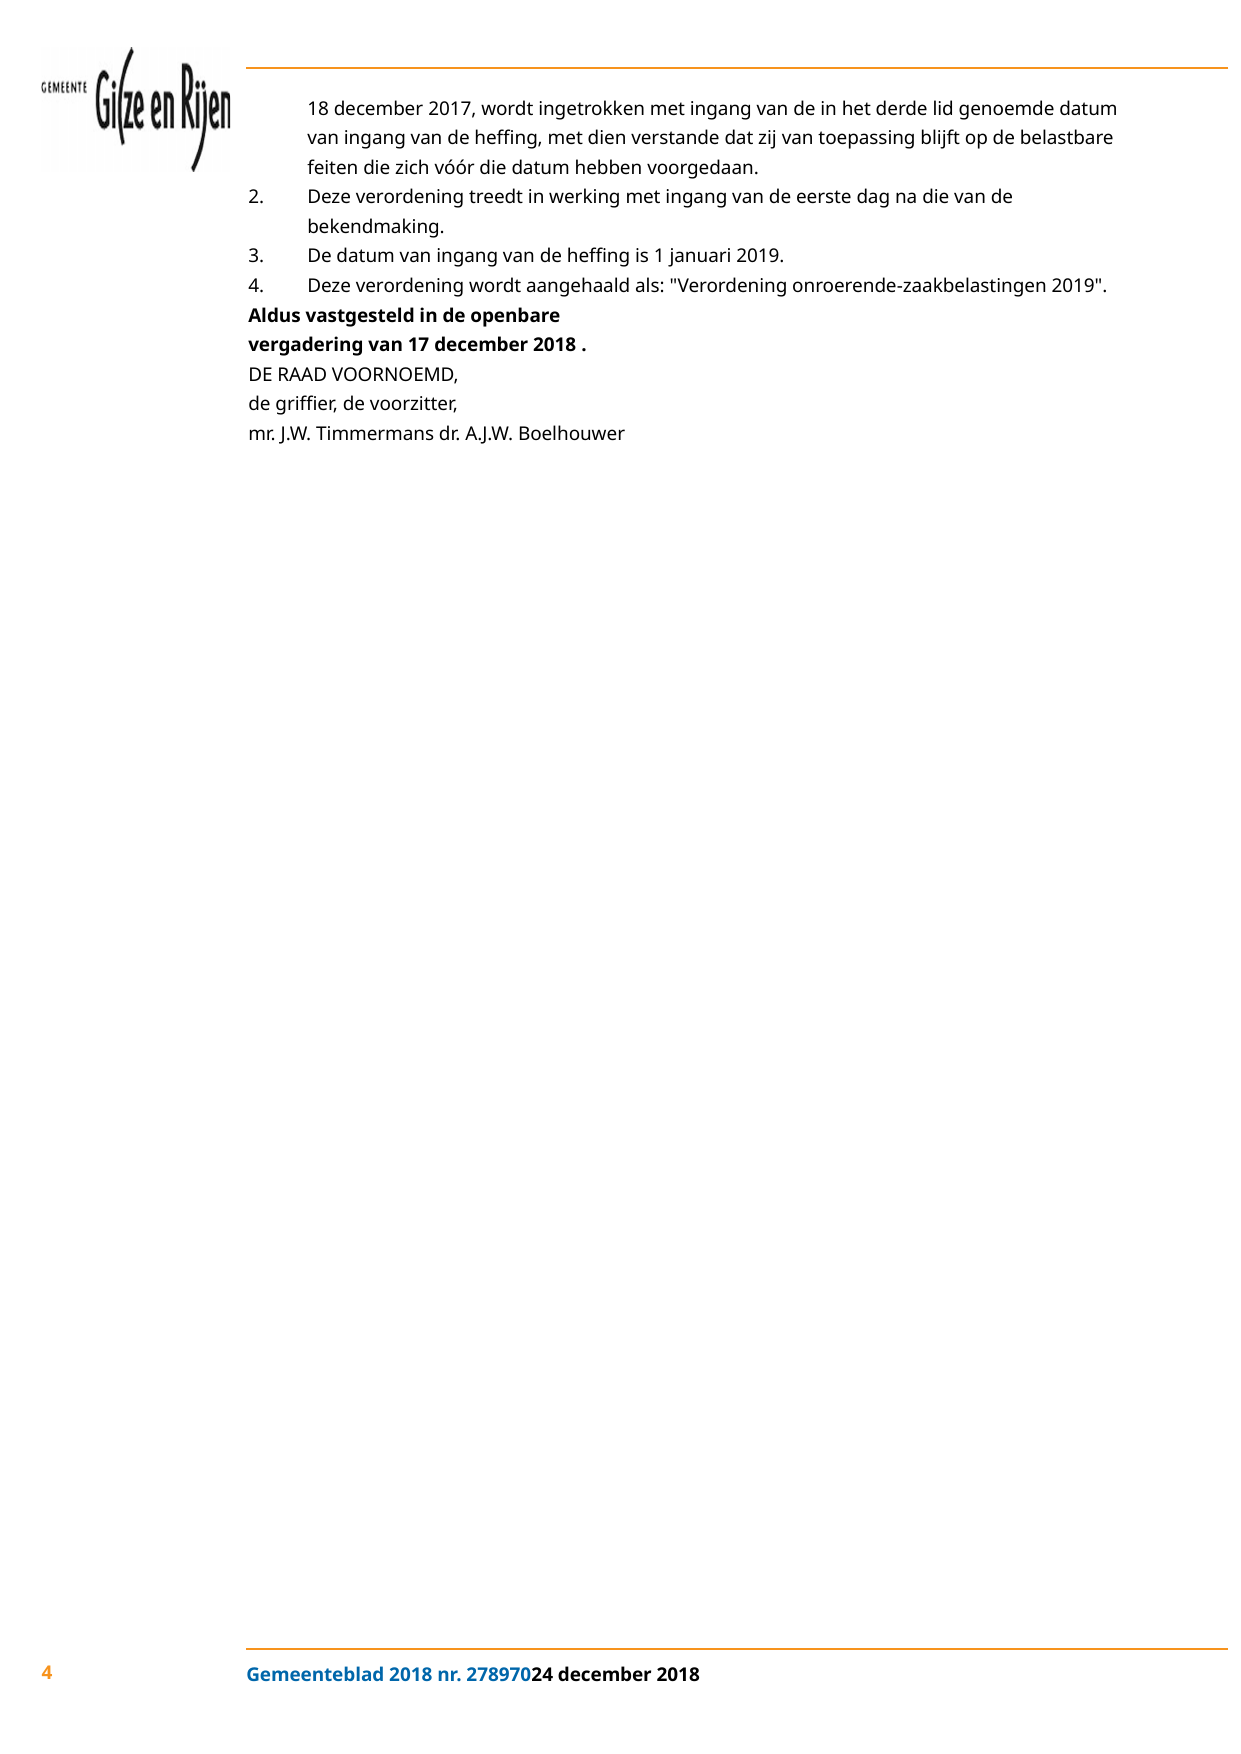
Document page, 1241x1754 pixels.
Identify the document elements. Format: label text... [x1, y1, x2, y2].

list De datum van ingang van de heffing is 1 januari 2019. [248, 243, 1152, 268]
text vergadering van 17 december 2018 . [248, 331, 1152, 357]
list Deze verordening wordt aangehaald als: "Verordening onroerende-zaakbelastingen 2019". [248, 272, 1152, 298]
list Deze verordening treedt in werking met ingang van de eerste dag na die van de bekendmaking. [248, 183, 1152, 239]
text DE RAAD VOORNOEMD, [248, 361, 1152, 387]
text Aldus vastgesteld in de openbare [248, 302, 1152, 328]
text mr. J.W. Timmermans dr. A.J.W. Boelhouwer [248, 420, 1152, 446]
list 18 december 2017, wordt ingetrokken met ingang van de in het derde lid genoemde datum van ingang van de heffing, met dien verstande dat zij van toepassing blijft op de belastbare feiten die zich vóór die datum hebben voorgedaan. [248, 95, 1152, 180]
text de griffier, de voorzitter, [248, 391, 1152, 416]
picture [41, 47, 231, 172]
